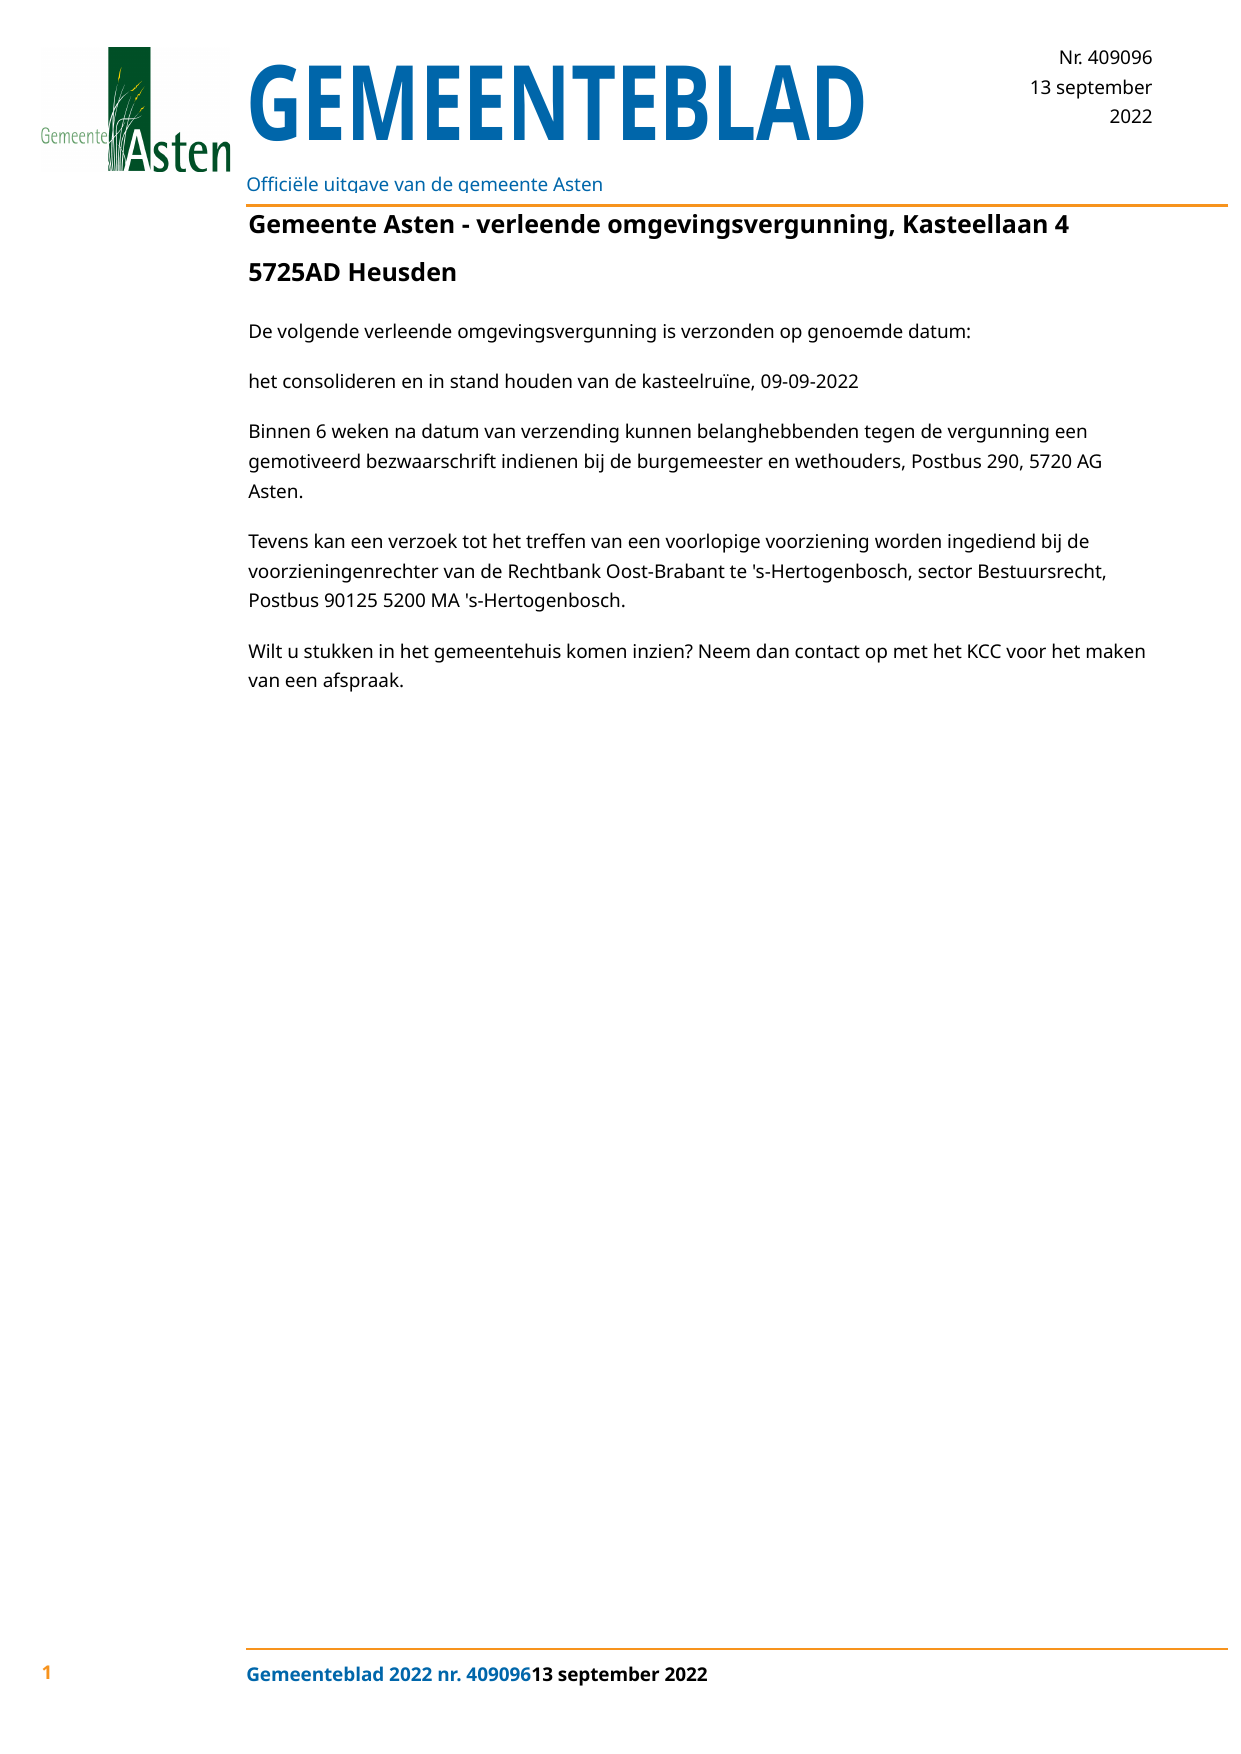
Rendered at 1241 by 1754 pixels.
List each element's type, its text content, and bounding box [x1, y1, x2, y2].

text Wilt u stukken in het gemeentehuis komen inzien? Neem dan contact op met het KCC voor het maken van een afspraak. [248, 638, 1152, 693]
text De volgende verleende omgevingsvergunning is verzonden op genoemde datum: [248, 318, 1152, 344]
text Gemeente Asten - verleende omgevingsvergunning, Kasteellaan 4 5725AD Heusden [248, 207, 1152, 288]
text Tevens kan een verzoek tot het treffen van een voorlopige voorziening worden ingediend bij de voorzieningenrechter van de Rechtbank Oost-Brabant te 's-Hertogenbosch, sector Bestuursrecht, Postbus 90125 5200 MA 's-Hertogenbosch. [248, 528, 1152, 613]
text Binnen 6 weken na datum van verzending kunnen belanghebbenden tegen de vergunning een gemotiveerd bezwaarschrift indienen bij de burgemeester en wethouders, Postbus 290, 5720 AG Asten. [248, 419, 1152, 504]
text het consolideren en in stand houden van de kasteelruïne, 09-09-2022 [248, 368, 1152, 394]
picture [41, 47, 231, 172]
